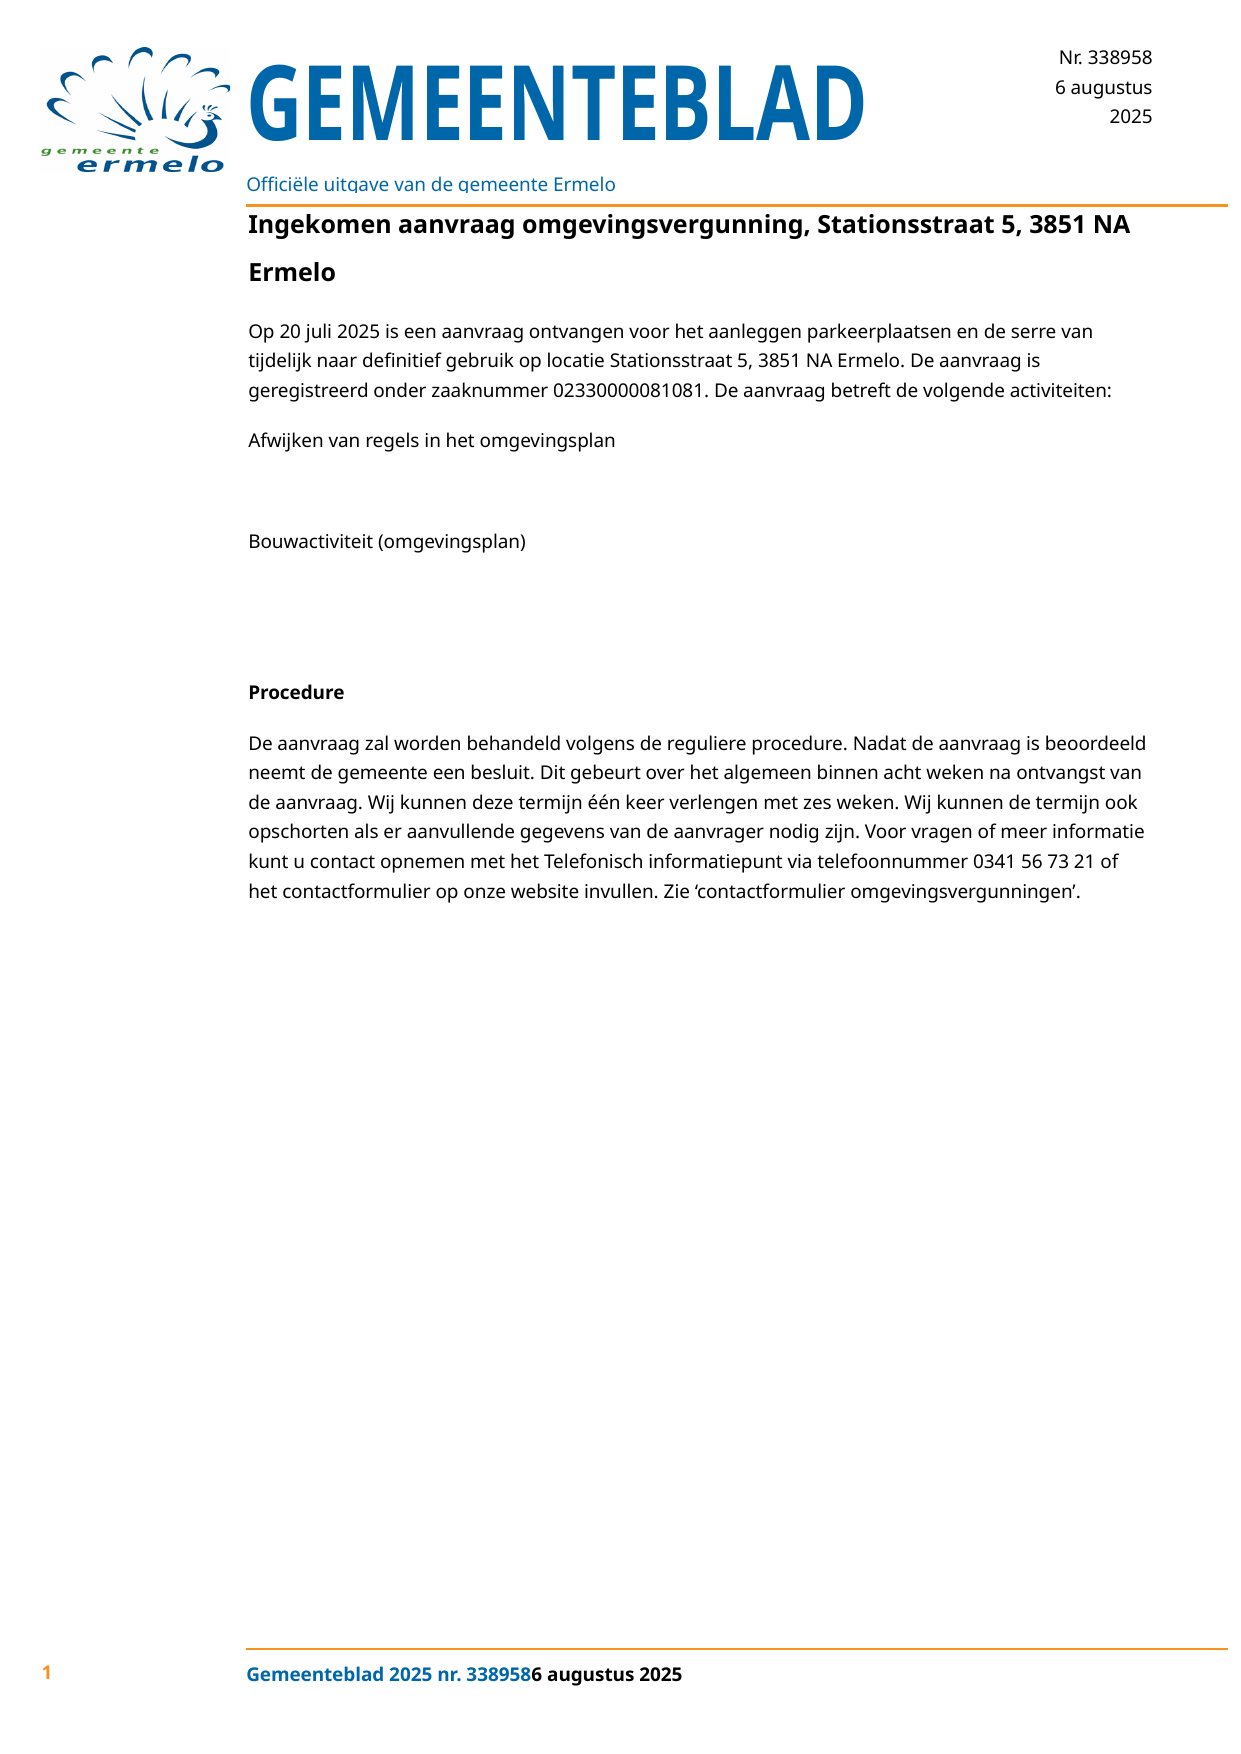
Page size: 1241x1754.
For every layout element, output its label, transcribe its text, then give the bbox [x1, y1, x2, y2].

text De aanvraag zal worden behandeld volgens de reguliere procedure. Nadat de aanvraag is beoordeeld neemt de gemeente een besluit. Dit gebeurt over het algemeen binnen acht weken na ontvangst van de aanvraag. Wij kunnen deze termijn één keer verlengen met zes weken. Wij kunnen de termijn ook opschorten als er aanvullende gegevens van de aanvrager nodig zijn. Voor vragen of meer informatie kunt u contact opnemen met het Telefonisch informatiepunt via telefoonnummer 0341 56 73 21 of het contactformulier op onze website invullen. Zie ‘contactformulier omgevingsvergunningen’. [248, 730, 1152, 904]
text Op 20 juli 2025 is een aanvraag ontvangen voor het aanleggen parkeerplaatsen en de serre van tijdelijk naar definitief gebruik op locatie Stationsstraat 5, 3851 NA Ermelo. De aanvraag is geregistreerd onder zaaknummer 02330000081081. De aanvraag betreft de volgende activiteiten: [248, 318, 1152, 403]
text Afwijken van regels in het omgevingsplan [248, 427, 1152, 453]
text Procedure [248, 679, 1152, 705]
text Ingekomen aanvraag omgevingsvergunning, Stationsstraat 5, 3851 NA Ermelo [248, 207, 1152, 288]
text Bouwactiviteit (omgevingsplan) [248, 528, 1152, 554]
picture [41, 47, 231, 172]
